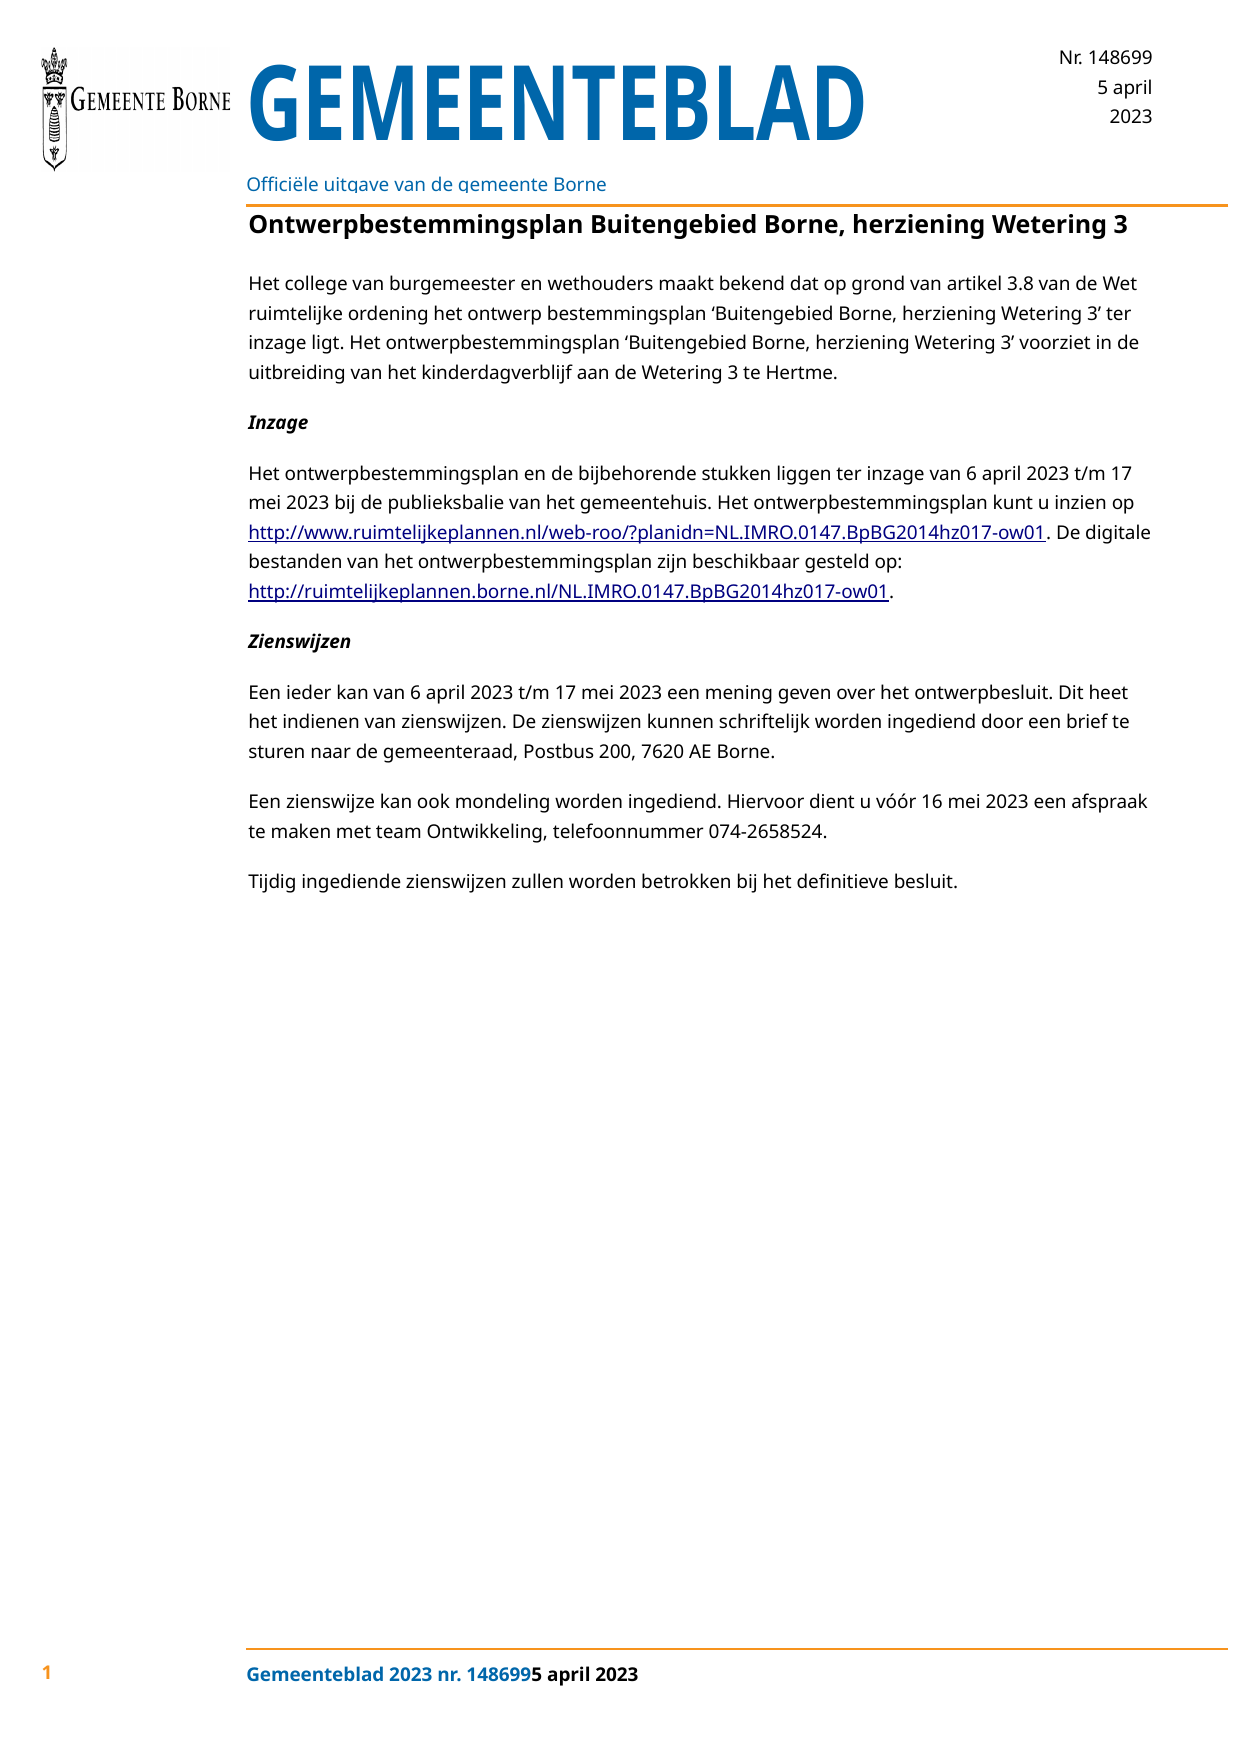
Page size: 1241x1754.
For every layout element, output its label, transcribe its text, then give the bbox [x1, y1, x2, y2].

text Tijdig ingediende zienswijzen zullen worden betrokken bij het definitieve besluit. [248, 869, 1152, 894]
text Het college van burgemeester en wethouders maakt bekend dat op grond van artikel 3.8 van de Wet ruimtelijke ordening het ontwerp bestemmingsplan ‘Buitengebied Borne, herziening Wetering 3’ ter inzage ligt. Het ontwerpbestemmingsplan ‘Buitengebied Borne, herziening Wetering 3’ voorziet in de uitbreiding van het kinderdagverblijf aan de Wetering 3 te Hertme. [248, 270, 1152, 385]
text Het ontwerpbestemmingsplan en de bijbehorende stukken liggen ter inzage van 6 april 2023 t/m 17 mei 2023 bij de publieksbalie van het gemeentehuis. Het ontwerpbestemmingsplan kunt u inzien op http://www.ruimtelijkeplannen.nl/web-roo/?planidn=NL.IMRO.0147.BpBG2014hz017-ow01. De digitale bestanden van het ontwerpbestemmingsplan zijn beschikbaar gesteld op: http://ruimtelijkeplannen.borne.nl/NL.IMRO.0147.BpBG2014hz017-ow01. [248, 460, 1152, 604]
text Zienswijzen [248, 629, 1152, 654]
text Ontwerpbestemmingsplan Buitengebied Borne, herziening Wetering 3 [248, 207, 1152, 241]
text Een zienswijze kan ook mondeling worden ingediend. Hiervoor dient u vóór 16 mei 2023 een afspraak te maken met team Ontwikkeling, telefoonnummer 074-2658524. [248, 789, 1152, 844]
text Een ieder kan van 6 april 2023 t/m 17 mei 2023 een mening geven over het ontwerpbesluit. Dit heet het indienen van zienswijzen. De zienswijzen kunnen schriftelijk worden ingediend door een brief te sturen naar de gemeenteraad, Postbus 200, 7620 AE Borne. [248, 679, 1152, 764]
picture [41, 47, 231, 172]
text Inzage [248, 409, 1152, 435]
